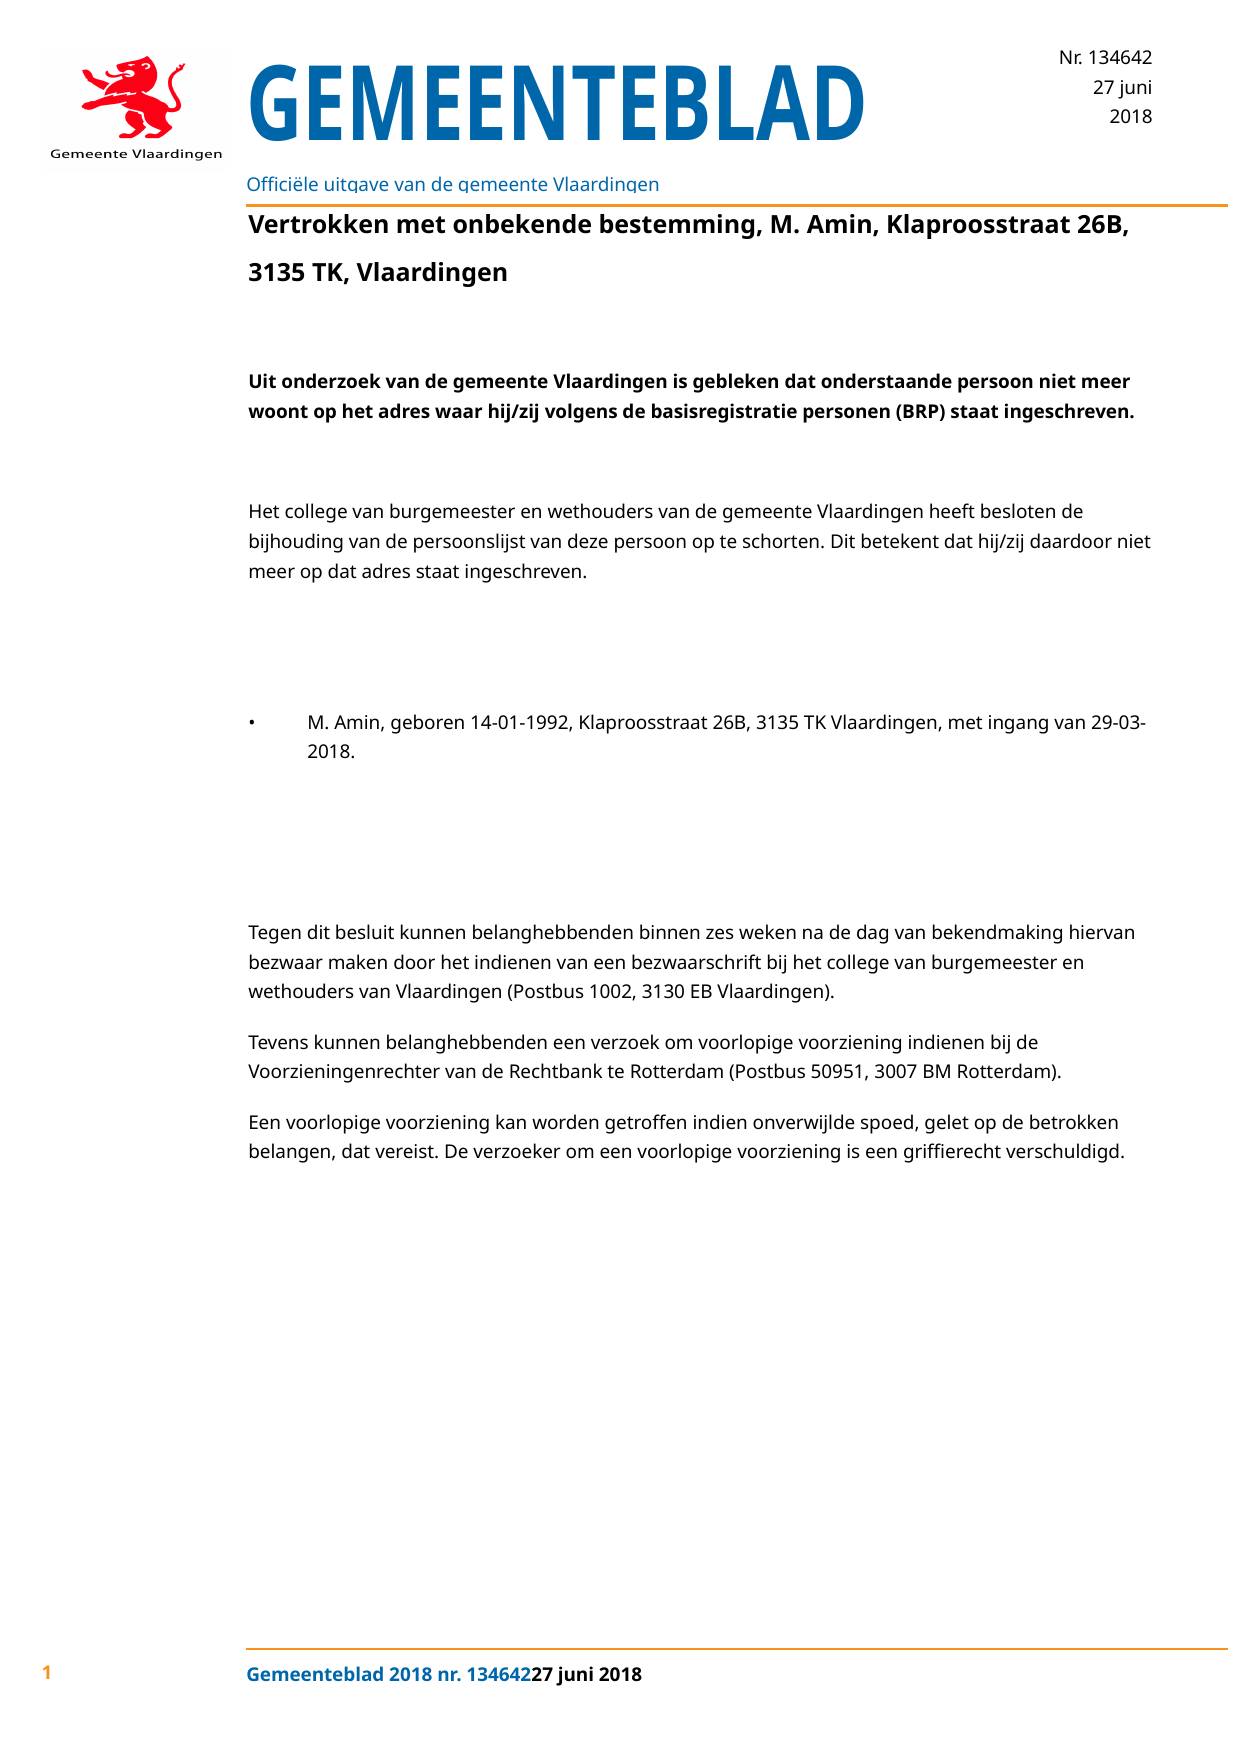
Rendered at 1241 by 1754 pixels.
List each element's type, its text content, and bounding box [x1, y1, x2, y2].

picture [41, 47, 231, 172]
text Een voorlopige voorziening kan worden getroffen indien onverwijlde spoed, gelet op de betrokken belangen, dat vereist. De verzoeker om een voorlopige voorziening is een griffierecht verschuldigd. [248, 1109, 1152, 1164]
text Uit onderzoek van de gemeente Vlaardingen is gebleken dat onderstaande persoon niet meer woont op het adres waar hij/zij volgens de basisregistratie personen (BRP) staat ingeschreven. [248, 368, 1152, 424]
list M. Amin, geboren 14-01-1992, Klaproosstraat 26B, 3135 TK Vlaardingen, met ingang van 29-03-2018. [248, 709, 1152, 764]
text Het college van burgemeester en wethouders van de gemeente Vlaardingen heeft besloten de bijhouding van de persoonslijst van deze persoon op te schorten. Dit betekent dat hij/zij daardoor niet meer op dat adres staat ingeschreven. [248, 499, 1152, 584]
text Vertrokken met onbekende bestemming, M. Amin, Klaproosstraat 26B, 3135 TK, Vlaardingen [248, 207, 1152, 288]
text Tevens kunnen belanghebbenden een verzoek om voorlopige voorziening indienen bij de Voorzieningenrechter van de Rechtbank te Rotterdam (Postbus 50951, 3007 BM Rotterdam). [248, 1029, 1152, 1084]
text Tegen dit besluit kunnen belanghebbenden binnen zes weken na de dag van bekendmaking hiervan bezwaar maken door het indienen van een bezwaarschrift bij het college van burgemeester en wethouders van Vlaardingen (Postbus 1002, 3130 EB Vlaardingen). [248, 919, 1152, 1004]
